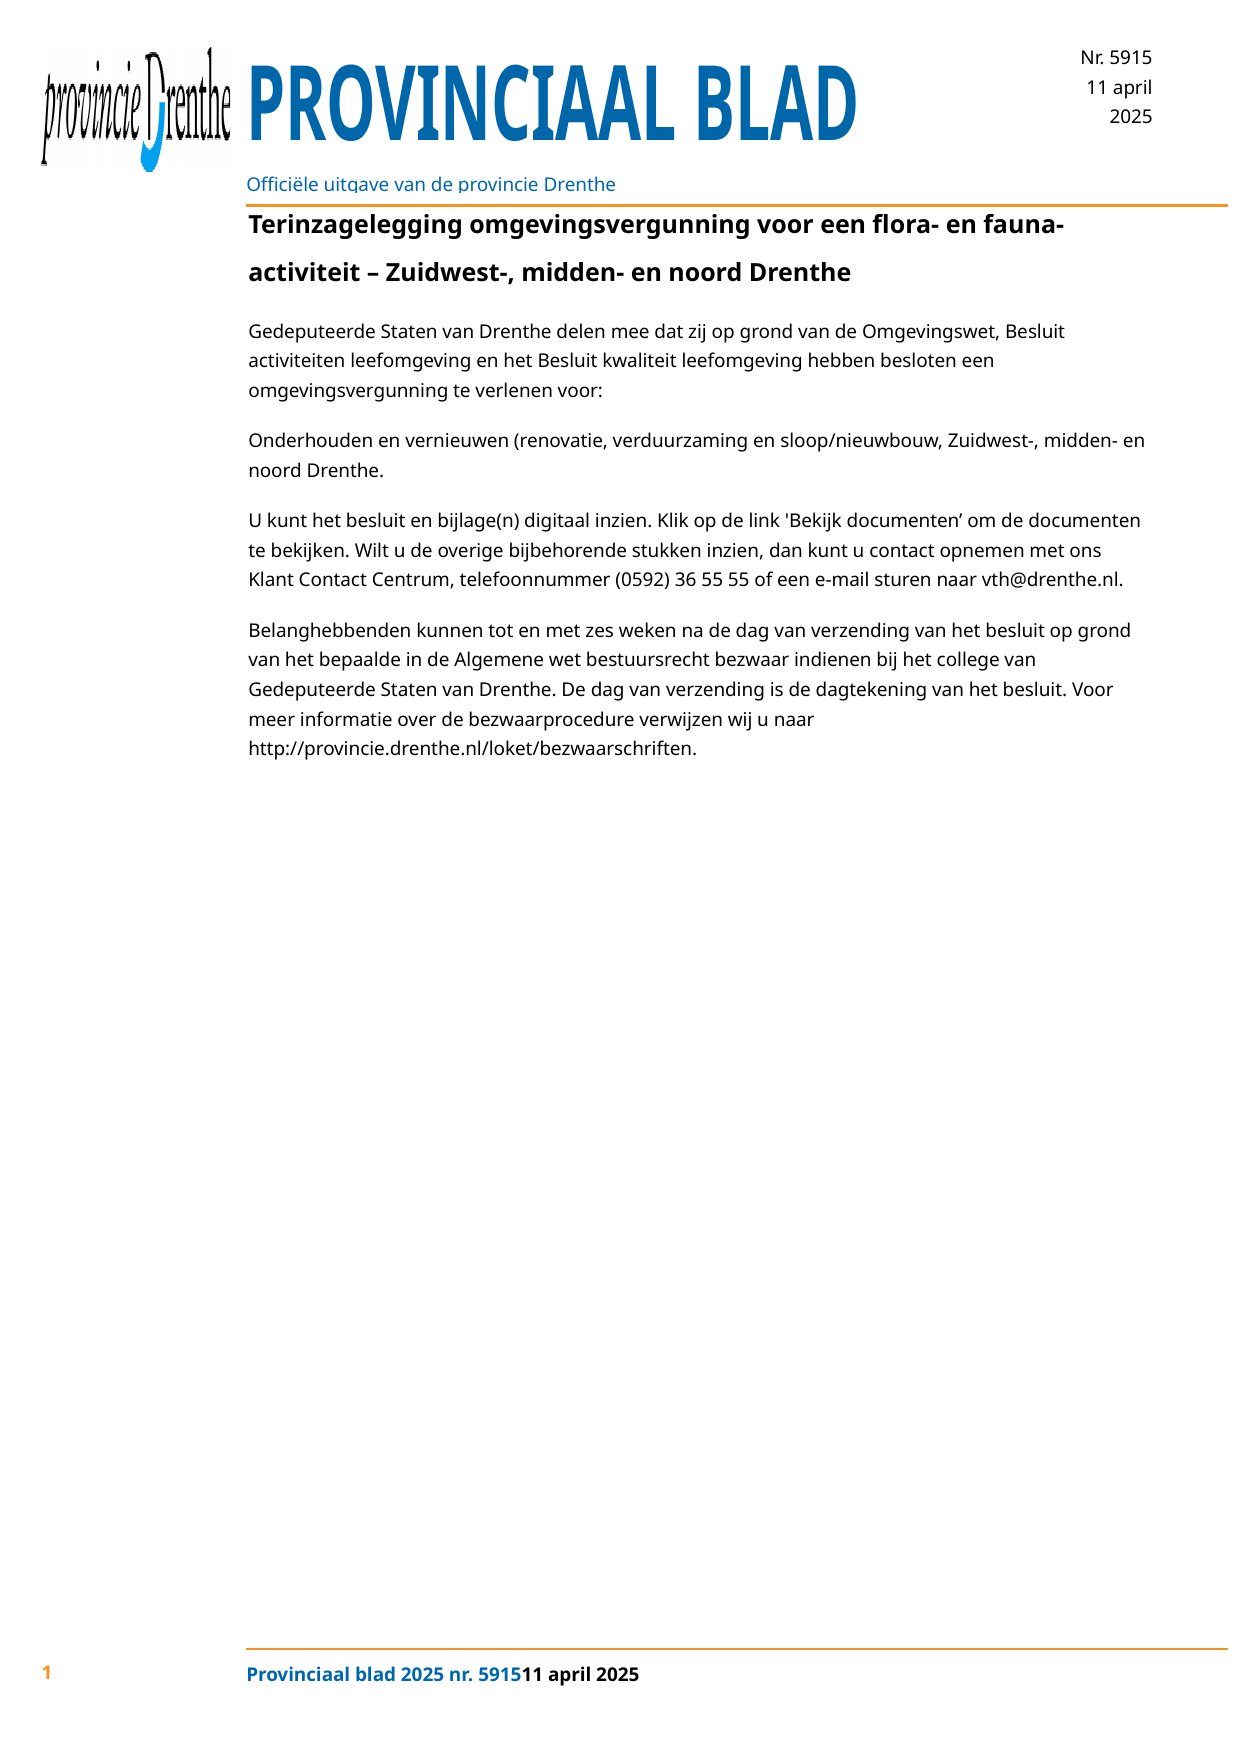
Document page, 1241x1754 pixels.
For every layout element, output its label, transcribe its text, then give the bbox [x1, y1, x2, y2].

text Terinzagelegging omgevingsvergunning voor een flora- en fauna-activiteit – Zuidwest-, midden- en noord Drenthe [248, 207, 1152, 288]
text Belanghebbenden kunnen tot en met zes weken na de dag van verzending van het besluit op grond van het bepaalde in de Algemene wet bestuursrecht bezwaar indienen bij het college van Gedeputeerde Staten van Drenthe. De dag van verzending is de dagtekening van het besluit. Voor meer informatie over de bezwaarprocedure verwijzen wij u naar http://provincie.drenthe.nl/loket/bezwaarschriften. [248, 617, 1152, 761]
text Gedeputeerde Staten van Drenthe delen mee dat zij op grond van de Omgevingswet, Besluit activiteiten leefomgeving en het Besluit kwaliteit leefomgeving hebben besloten een omgevingsvergunning te verlenen voor: [248, 318, 1152, 403]
text Onderhouden en vernieuwen (renovatie, verduurzaming en sloop/nieuwbouw, Zuidwest-, midden- en noord Drenthe. [248, 427, 1152, 483]
text U kunt het besluit en bijlage(n) digitaal inzien. Klik op de link 'Bekijk documenten’ om de documenten te bekijken. Wilt u de overige bijbehorende stukken inzien, dan kunt u contact opnemen met ons Klant Contact Centrum, telefoonnummer (0592) 36 55 55 of een e-mail sturen naar vth@drenthe.nl. [248, 507, 1152, 592]
picture [41, 47, 231, 172]
